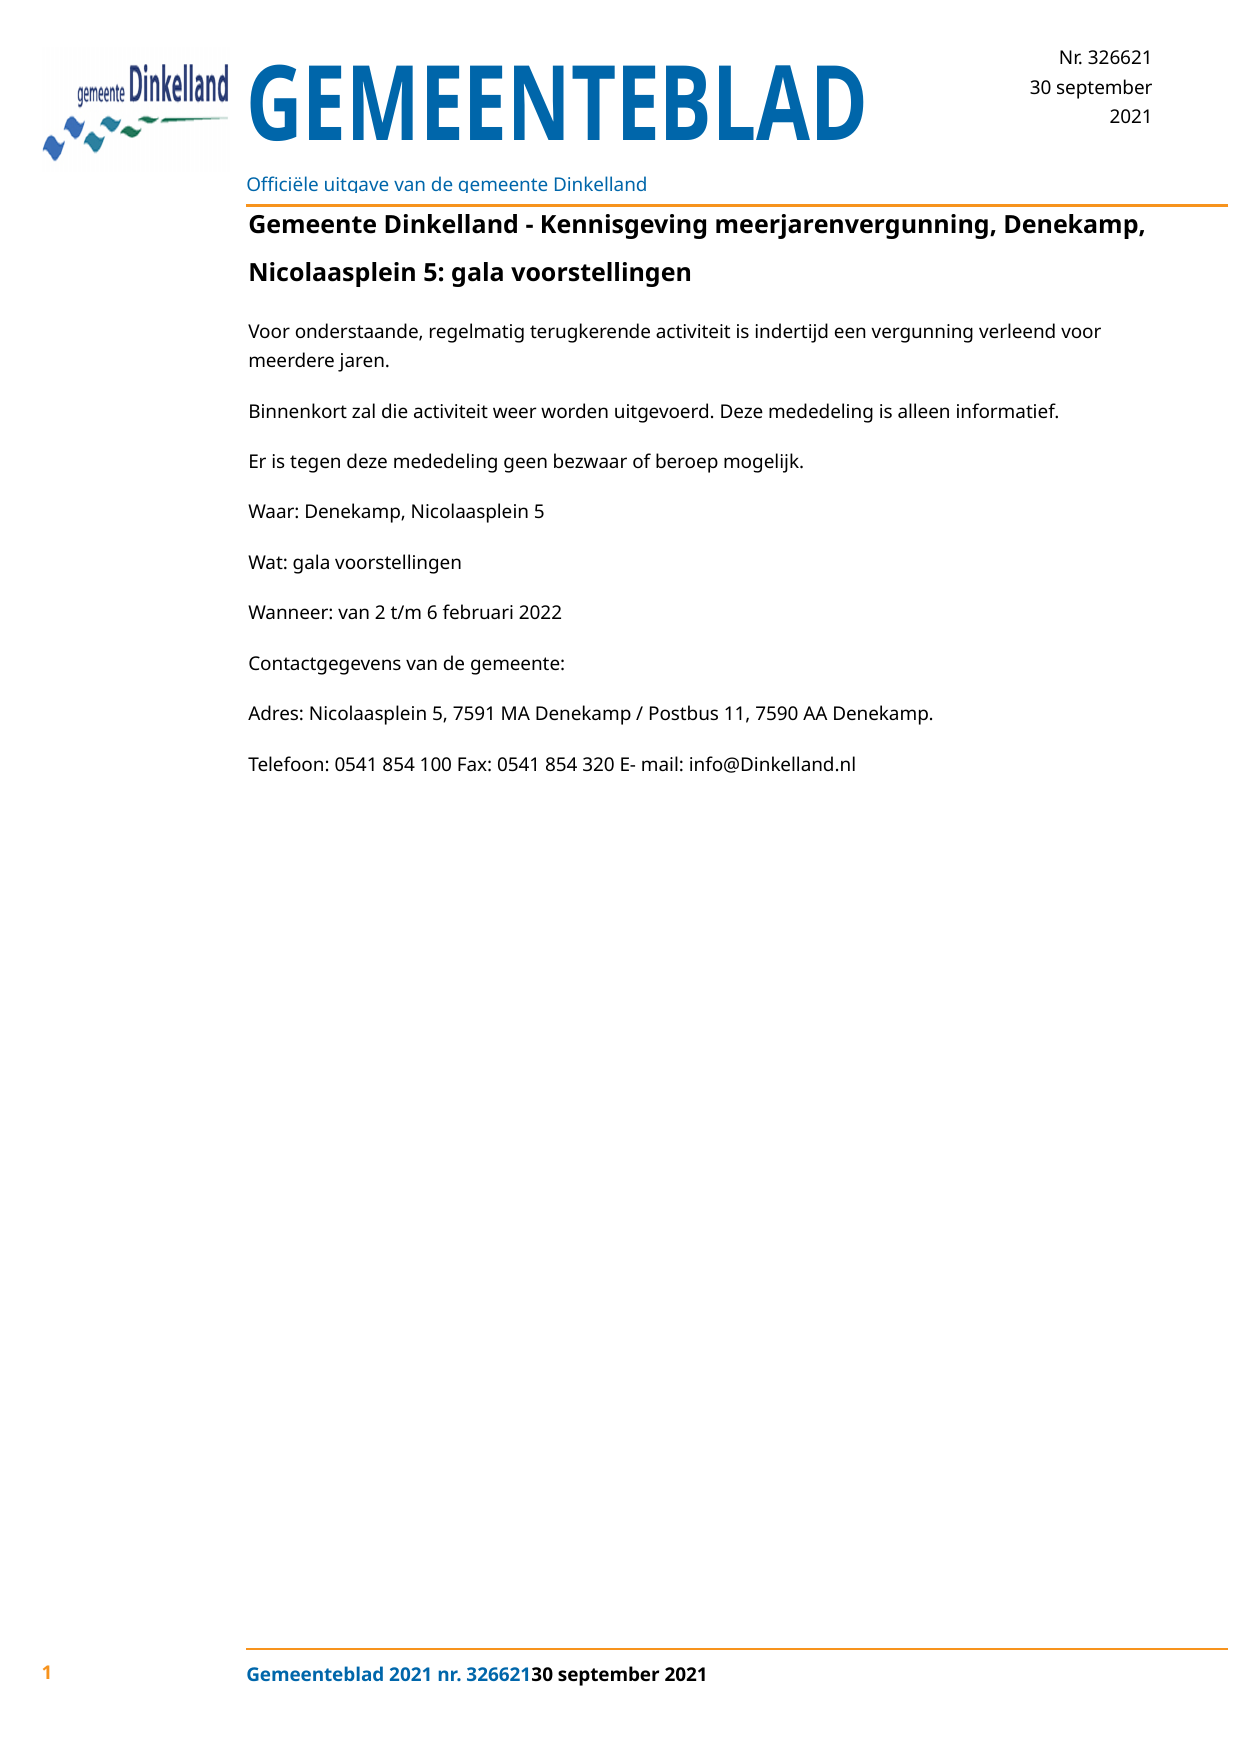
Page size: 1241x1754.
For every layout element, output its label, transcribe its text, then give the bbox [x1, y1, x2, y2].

text Adres: Nicolaasplein 5, 7591 MA Denekamp / Postbus 11, 7590 AA Denekamp. [248, 700, 1152, 726]
text Gemeente Dinkelland - Kennisgeving meerjarenvergunning, Denekamp, Nicolaasplein 5: gala voorstellingen [248, 207, 1152, 288]
text Waar: Denekamp, Nicolaasplein 5 [248, 499, 1152, 524]
text Voor onderstaande, regelmatig terugkerende activiteit is indertijd een vergunning verleend voor meerdere jaren. [248, 318, 1152, 373]
text Wanneer: van 2 t/m 6 februari 2022 [248, 599, 1152, 625]
text Wat: gala voorstellingen [248, 549, 1152, 575]
text Telefoon: 0541 854 100 Fax: 0541 854 320 E- mail: info@Dinkelland.nl [248, 751, 1152, 777]
text Er is tegen deze mededeling geen bezwaar of beroep mogelijk. [248, 448, 1152, 474]
picture [41, 47, 231, 172]
text Binnenkort zal die activiteit weer worden uitgevoerd. Deze mededeling is alleen informatief. [248, 398, 1152, 424]
text Contactgegevens van de gemeente: [248, 650, 1152, 676]
